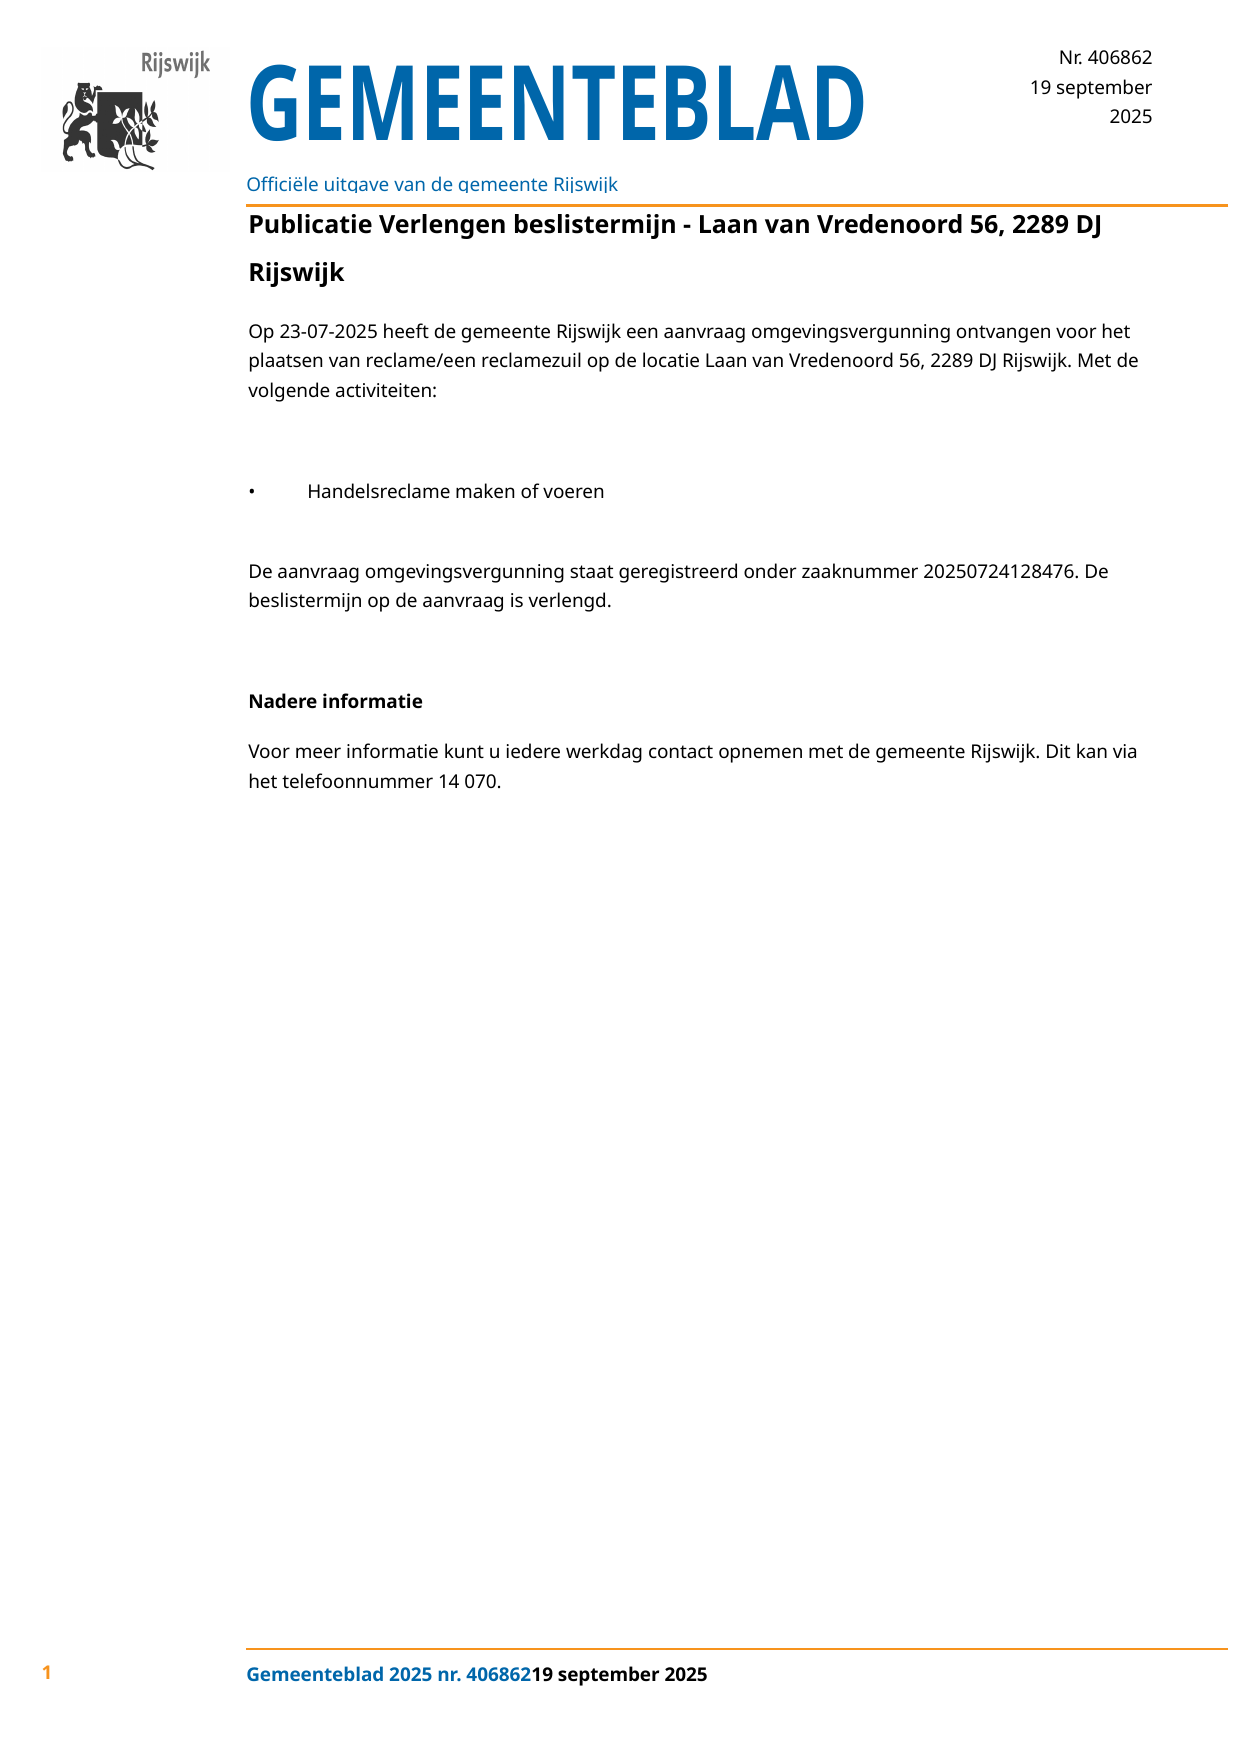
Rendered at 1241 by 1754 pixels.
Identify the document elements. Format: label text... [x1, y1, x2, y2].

text Voor meer informatie kunt u iedere werkdag contact opnemen met de gemeente Rijswijk. Dit kan via het telefoonnummer 14 070. [248, 739, 1152, 794]
picture [41, 47, 231, 172]
text Publicatie Verlengen beslistermijn - Laan van Vredenoord 56, 2289 DJ Rijswijk [248, 207, 1152, 288]
text De aanvraag omgevingsvergunning staat geregistreerd onder zaaknummer 20250724128476. De beslistermijn op de aanvraag is verlengd. [248, 558, 1152, 613]
list Handelsreclame maken of voeren [248, 478, 1152, 504]
text Op 23-07-2025 heeft de gemeente Rijswijk een aanvraag omgevingsvergunning ontvangen voor het plaatsen van reclame/een reclamezuil op de locatie Laan van Vredenoord 56, 2289 DJ Rijswijk. Met de volgende activiteiten: [248, 318, 1152, 403]
text Nadere informatie [248, 688, 1152, 714]
